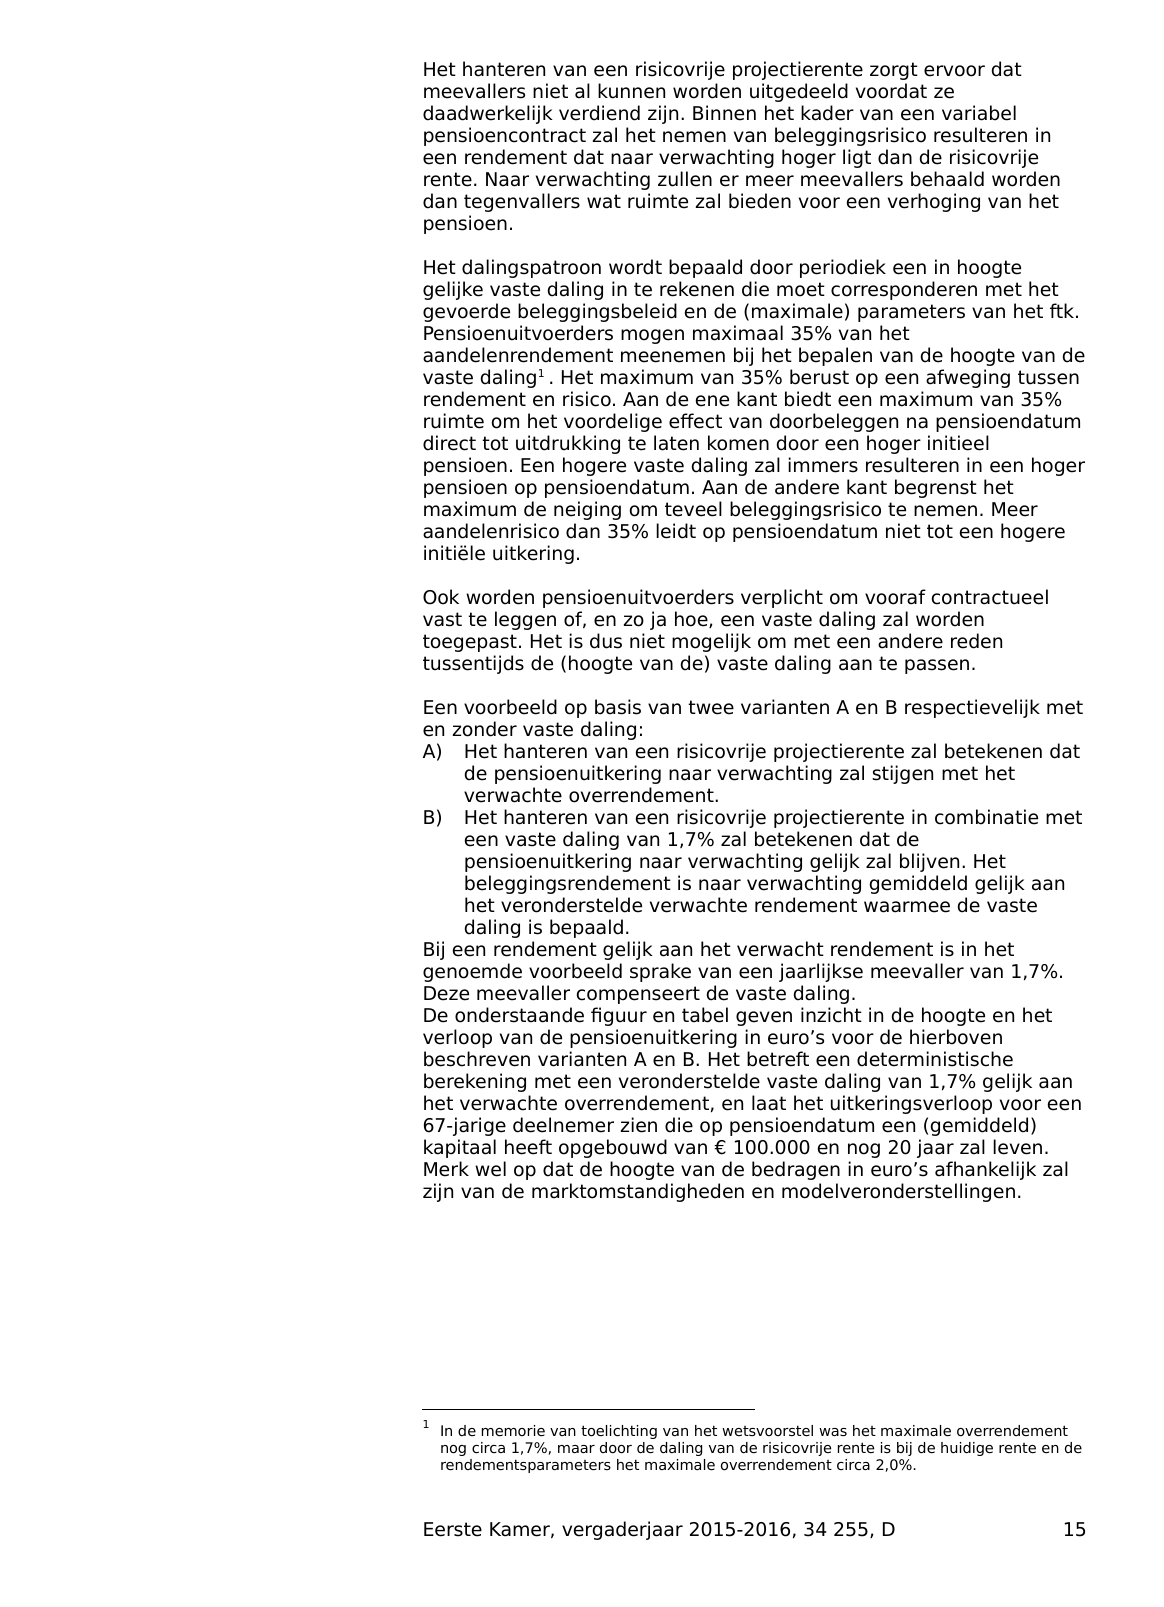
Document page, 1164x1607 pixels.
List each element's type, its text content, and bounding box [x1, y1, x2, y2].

text Ook worden pensioenuitvoerders verplicht om vooraf contractueel vast te leggen of, en zo ja hoe, een vaste daling zal worden toegepast. Het is dus niet mogelijk om met een andere reden tussentijds de (hoogte van de) vaste daling aan te passen. [422, 587, 1087, 675]
text In de memorie van toelichting van het wetsvoorstel was het maximale overrendement nog circa 1,7%, maar door de daling van de risicovrije rente is bij de huidige rente en de rendementsparameters het maximale overrendement circa 2,0%. [422, 1418, 1087, 1474]
text A) Het hanteren van een risicovrije projectierente zal betekenen dat de pensioenuitkering naar verwachting zal stijgen met het verwachte overrendement. [422, 741, 1087, 807]
text Het hanteren van een risicovrije projectierente zorgt ervoor dat meevallers niet al kunnen worden uitgedeeld voordat ze daadwerkelijk verdiend zijn. Binnen het kader van een variabel pensioencontract zal het nemen van beleggingsrisico resulteren in een rendement dat naar verwachting hoger ligt dan de risicovrije rente. Naar verwachting zullen er meer meevallers behaald worden dan tegenvallers wat ruimte zal bieden voor een verhoging van het pensioen. [422, 59, 1087, 235]
text B) Het hanteren van een risicovrije projectierente in combinatie met een vaste daling van 1,7% zal betekenen dat de pensioenuitkering naar verwachting gelijk zal blijven. Het beleggingsrendement is naar verwachting gemiddeld gelijk aan het veronderstelde verwachte rendement waarmee de vaste daling is bepaald. [422, 807, 1087, 939]
text Bij een rendement gelijk aan het verwacht rendement is in het genoemde voorbeeld sprake van een jaarlijkse meevaller van 1,7%. Deze meevaller compenseert de vaste daling. [422, 939, 1087, 1005]
text Het dalingspatroon wordt bepaald door periodiek een in hoogte gelijke vaste daling in te rekenen die moet corresponderen met het gevoerde beleggingsbeleid en de (maximale) parameters van het ftk. Pensioenuitvoerders mogen maximaal 35% van het aandelenrendement meenemen bij het bepalen van de hoogte van de vaste daling. Het maximum van 35% berust op een afweging tussen rendement en risico. Aan de ene kant biedt een maximum van 35% ruimte om het voordelige effect van doorbeleggen na pensioendatum direct tot uitdrukking te laten komen door een hoger initieel pensioen. Een hogere vaste daling zal immers resulteren in een hoger pensioen op pensioendatum. Aan de andere kant begrenst het maximum de neiging om teveel beleggingsrisico te nemen. Meer aandelenrisico dan 35% leidt op pensioendatum niet tot een hogere initiële uitkering. [422, 257, 1087, 565]
text De onderstaande figuur en tabel geven inzicht in de hoogte en het verloop van de pensioenuitkering in euro’s voor de hierboven beschreven varianten A en B. Het betreft een deterministische berekening met een veronderstelde vaste daling van 1,7% gelijk aan het verwachte overrendement, en laat het uitkeringsverloop voor een 67-jarige deelnemer zien die op pensioendatum een (gemiddeld) kapitaal heeft opgebouwd van € 100.000 en nog 20 jaar zal leven. Merk wel op dat de hoogte van de bedragen in euro’s afhankelijk zal zijn van de marktomstandigheden en modelveronderstellingen. [422, 1005, 1087, 1203]
text Een voorbeeld op basis van twee varianten A en B respectievelijk met en zonder vaste daling: [422, 697, 1087, 741]
